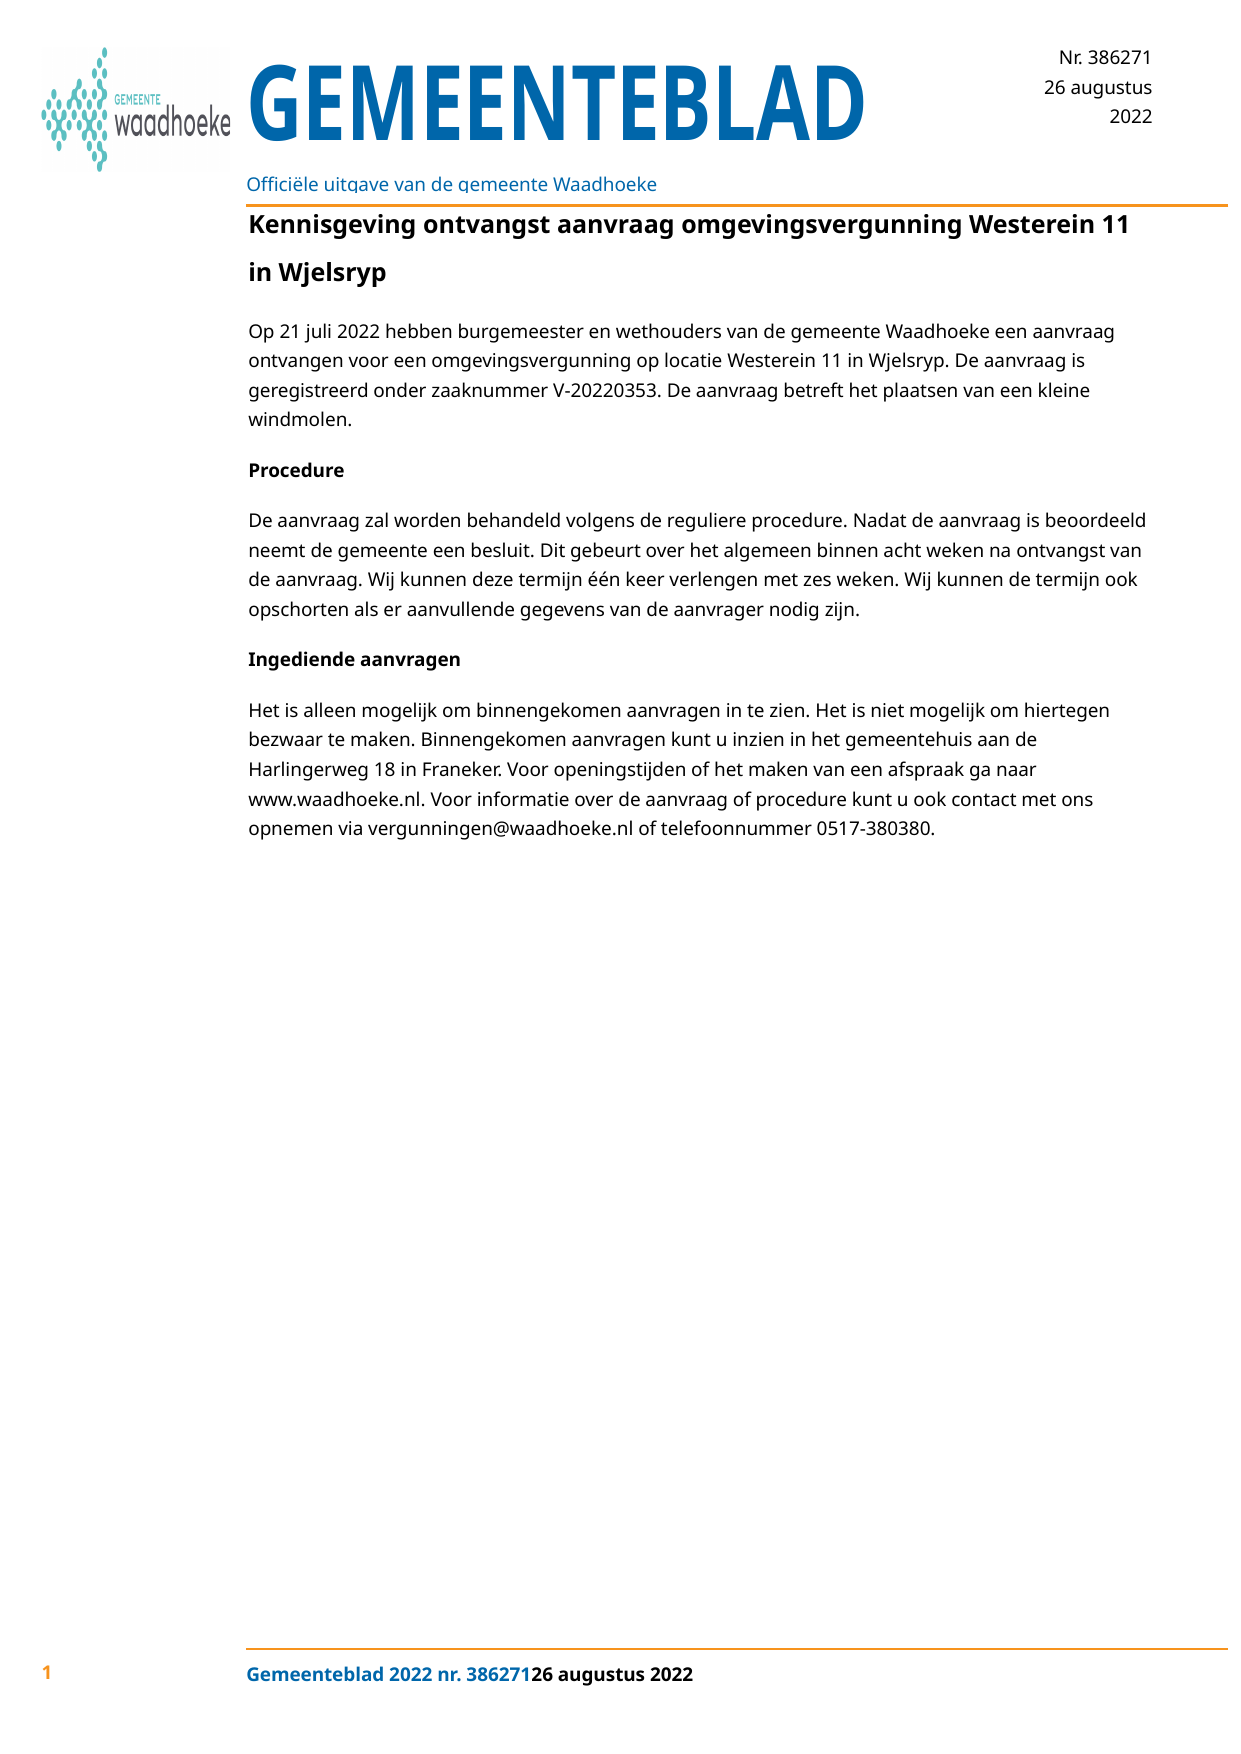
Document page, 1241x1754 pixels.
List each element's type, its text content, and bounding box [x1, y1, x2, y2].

text Het is alleen mogelijk om binnengekomen aanvragen in te zien. Het is niet mogelijk om hiertegen bezwaar te maken. Binnengekomen aanvragen kunt u inzien in het gemeentehuis aan de Harlingerweg 18 in Franeker. Voor openingstijden of het maken van een afspraak ga naar www.waadhoeke.nl. Voor informatie over de aanvraag of procedure kunt u ook contact met ons opnemen via vergunningen@waadhoeke.nl of telefoonnummer 0517-380380. [248, 697, 1152, 841]
text Procedure [248, 457, 1152, 483]
text De aanvraag zal worden behandeld volgens de reguliere procedure. Nadat de aanvraag is beoordeeld neemt de gemeente een besluit. Dit gebeurt over het algemeen binnen acht weken na ontvangst van de aanvraag. Wij kunnen deze termijn één keer verlengen met zes weken. Wij kunnen de termijn ook opschorten als er aanvullende gegevens van de aanvrager nodig zijn. [248, 507, 1152, 622]
text Op 21 juli 2022 hebben burgemeester en wethouders van de gemeente Waadhoeke een aanvraag ontvangen voor een omgevingsvergunning op locatie Westerein 11 in Wjelsryp. De aanvraag is geregistreerd onder zaaknummer V-20220353. De aanvraag betreft het plaatsen van een kleine windmolen. [248, 318, 1152, 432]
picture [41, 47, 231, 172]
text Ingediende aanvragen [248, 647, 1152, 672]
text Kennisgeving ontvangst aanvraag omgevingsvergunning Westerein 11 in Wjelsryp [248, 207, 1152, 288]
